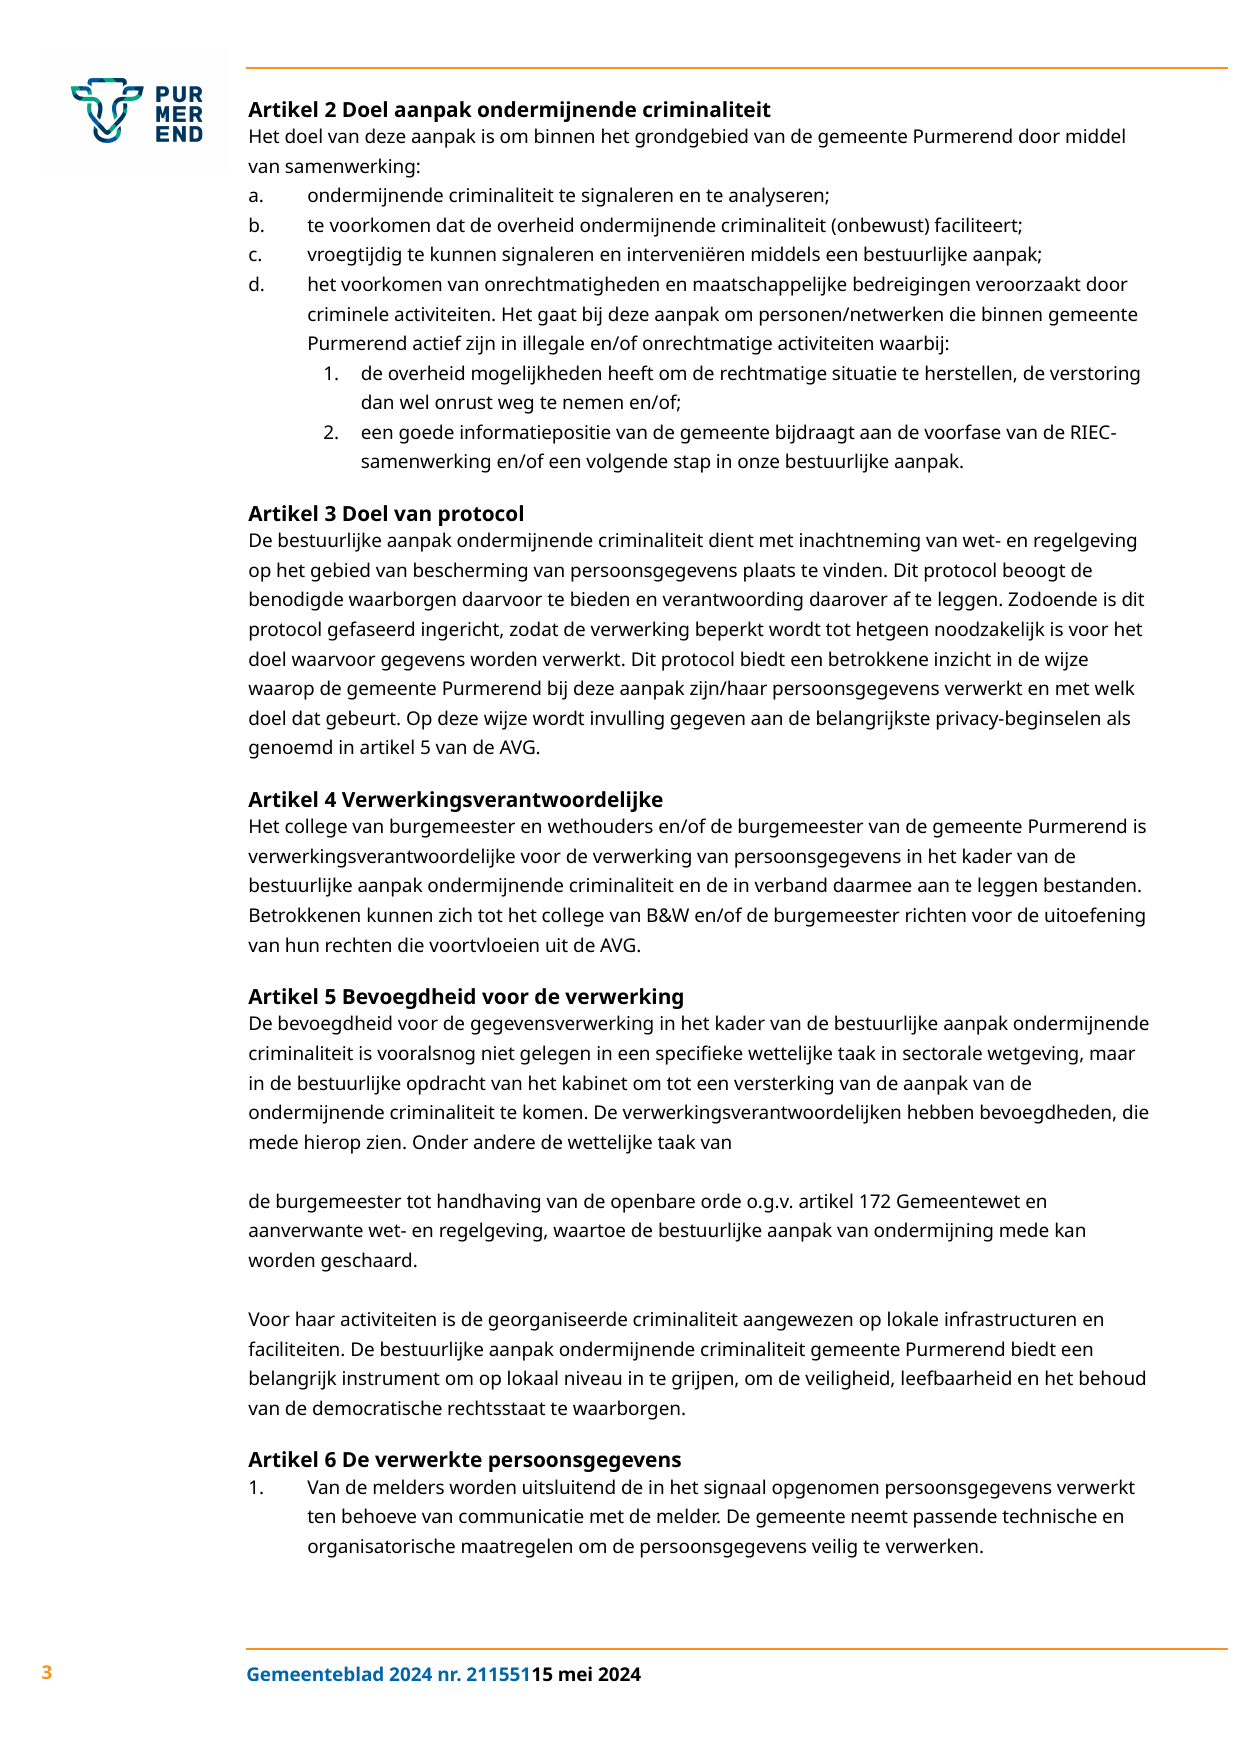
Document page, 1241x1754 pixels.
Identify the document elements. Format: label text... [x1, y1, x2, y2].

text Artikel 2 Doel aanpak ondermijnende criminaliteit [248, 95, 1152, 123]
text Artikel 3 Doel van protocol [248, 499, 1152, 527]
list de overheid mogelijkheden heeft om de rechtmatige situatie te herstellen, de verstoring dan wel onrust weg te nemen en/of; [323, 360, 1152, 415]
text de burgemeester tot handhaving van de openbare orde o.g.v. artikel 172 Gemeentewet en aanverwante wet- en regelgeving, waartoe de bestuurlijke aanpak van ondermijning mede kan worden geschaard. [248, 1188, 1152, 1273]
text Voor haar activiteiten is de georganiseerde criminaliteit aangewezen op lokale infrastructuren en faciliteiten. De bestuurlijke aanpak ondermijnende criminaliteit gemeente Purmerend biedt een belangrijk instrument om op lokaal niveau in te grijpen, om de veiligheid, leefbaarheid en het behoud van de democratische rechtsstaat te waarborgen. [248, 1306, 1152, 1421]
list ondermijnende criminaliteit te signaleren en te analyseren; [248, 182, 1152, 208]
list Van de melders worden uitsluitend de in het signaal opgenomen persoonsgegevens verwerkt ten behoeve van communicatie met de melder. De gemeente neemt passende technische en organisatorische maatregelen om de persoonsgegevens veilig te verwerken. [248, 1474, 1152, 1559]
list het voorkomen van onrechtmatigheden en maatschappelijke bedreigingen veroorzaakt door criminele activiteiten. Het gaat bij deze aanpak om personen/netwerken die binnen gemeente Purmerend actief zijn in illegale en/of onrechtmatige activiteiten waarbij: [248, 271, 1152, 356]
picture [41, 47, 231, 172]
text De bestuurlijke aanpak ondermijnende criminaliteit dient met inachtneming van wet- en regelgeving op het gebied van bescherming van persoonsgegevens plaats te vinden. Dit protocol beoogt de benodigde waarborgen daarvoor te bieden en verantwoording daarover af te leggen. Zodoende is dit protocol gefaseerd ingericht, zodat de verwerking beperkt wordt tot hetgeen noodzakelijk is voor het doel waarvoor gegevens worden verwerkt. Dit protocol biedt een betrokkene inzicht in de wijze waarop de gemeente Purmerend bij deze aanpak zijn/haar persoonsgegevens verwerkt en met welk doel dat gebeurt. Op deze wijze wordt invulling gegeven aan de belangrijkste privacy-beginselen als genoemd in artikel 5 van de AVG. [248, 527, 1152, 760]
text Het college van burgemeester en wethouders en/of de burgemeester van de gemeente Purmerend is verwerkingsverantwoordelijke voor de verwerking van persoonsgegevens in het kader van de bestuurlijke aanpak ondermijnende criminaliteit en de in verband daarmee aan te leggen bestanden. Betrokkenen kunnen zich tot het college van B&W en/of de burgemeester richten voor de uitoefening van hun rechten die voortvloeien uit de AVG. [248, 813, 1152, 957]
text Het doel van deze aanpak is om binnen het grondgebied van de gemeente Purmerend door middel van samenwerking: [248, 123, 1152, 178]
text Artikel 6 De verwerkte persoonsgegevens [248, 1446, 1152, 1474]
list een goede informatiepositie van de gemeente bijdraagt aan de voorfase van de RIEC-samenwerking en/of een volgende stap in onze bestuurlijke aanpak. [323, 419, 1152, 474]
text Artikel 4 Verwerkingsverantwoordelijke [248, 785, 1152, 813]
text De bevoegdheid voor de gegevensverwerking in het kader van de bestuurlijke aanpak ondermijnende criminaliteit is vooralsnog niet gelegen in een specifieke wettelijke taak in sectorale wetgeving, maar in de bestuurlijke opdracht van het kabinet om tot een versterking van de aanpak van de ondermijnende criminaliteit te komen. De verwerkingsverantwoordelijken hebben bevoegdheden, die mede hierop zien. Onder andere de wettelijke taak van [248, 1011, 1152, 1155]
text Artikel 5 Bevoegdheid voor de verwerking [248, 982, 1152, 1011]
list te voorkomen dat de overheid ondermijnende criminaliteit (onbewust) faciliteert; [248, 212, 1152, 238]
list vroegtijdig te kunnen signaleren en interveniëren middels een bestuurlijke aanpak; [248, 242, 1152, 267]
